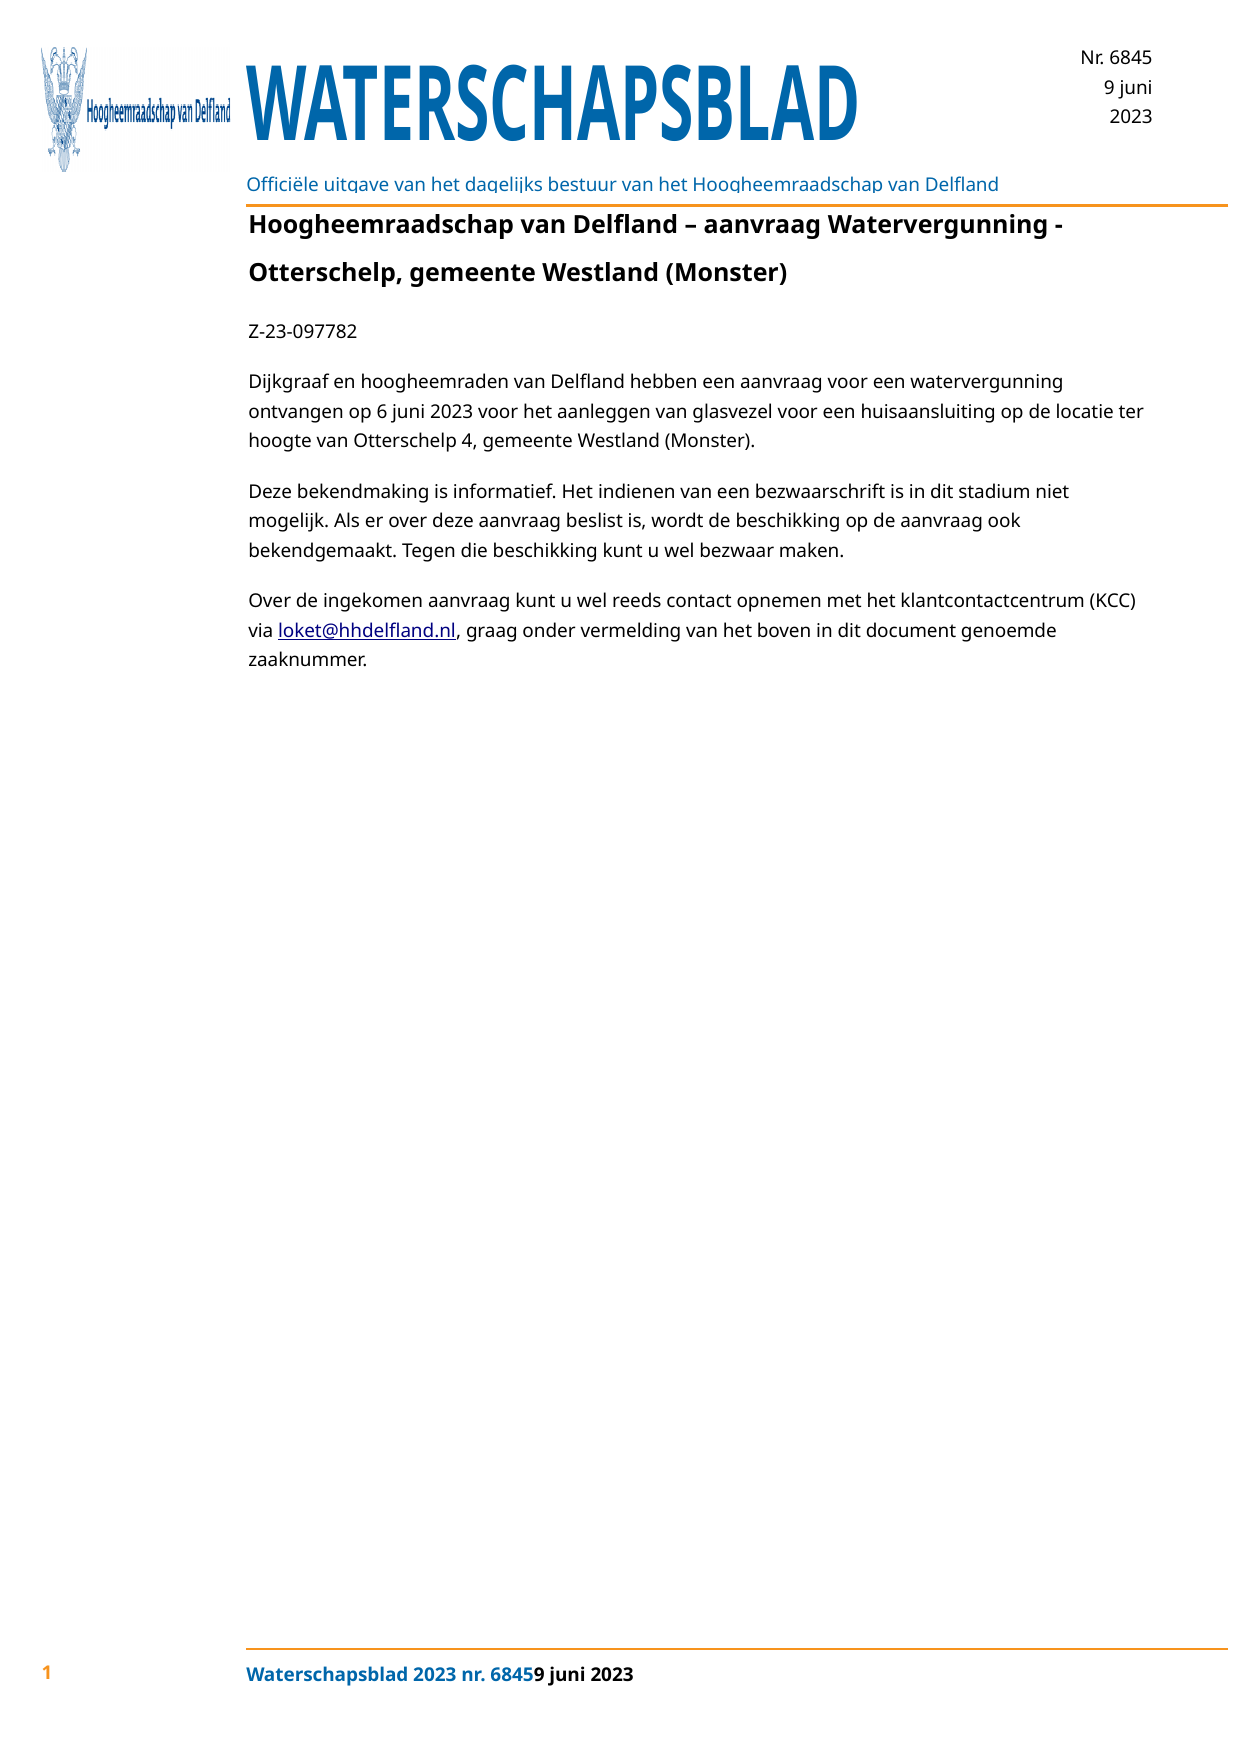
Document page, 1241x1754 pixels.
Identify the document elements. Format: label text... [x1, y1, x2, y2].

text Deze bekendmaking is informatief. Het indienen van een bezwaarschrift is in dit stadium niet mogelijk. Als er over deze aanvraag beslist is, wordt de beschikking op de aanvraag ook bekendgemaakt. Tegen die beschikking kunt u wel bezwaar maken. [248, 478, 1152, 563]
text Dijkgraaf en hoogheemraden van Delfland hebben een aanvraag voor een watervergunning ontvangen op 6 juni 2023 voor het aanleggen van glasvezel voor een huisaansluiting op de locatie ter hoogte van Otterschelp 4, gemeente Westland (Monster). [248, 368, 1152, 453]
text Over de ingekomen aanvraag kunt u wel reeds contact opnemen met het klantcontactcentrum (KCC) via loket@hhdelfland.nl, graag onder vermelding van het boven in dit document genoemde zaaknummer. [248, 587, 1152, 672]
picture [41, 47, 231, 172]
text Hoogheemraadschap van Delfland – aanvraag Watervergunning - Otterschelp, gemeente Westland (Monster) [248, 207, 1152, 288]
text Z-23-097782 [248, 318, 1152, 344]
